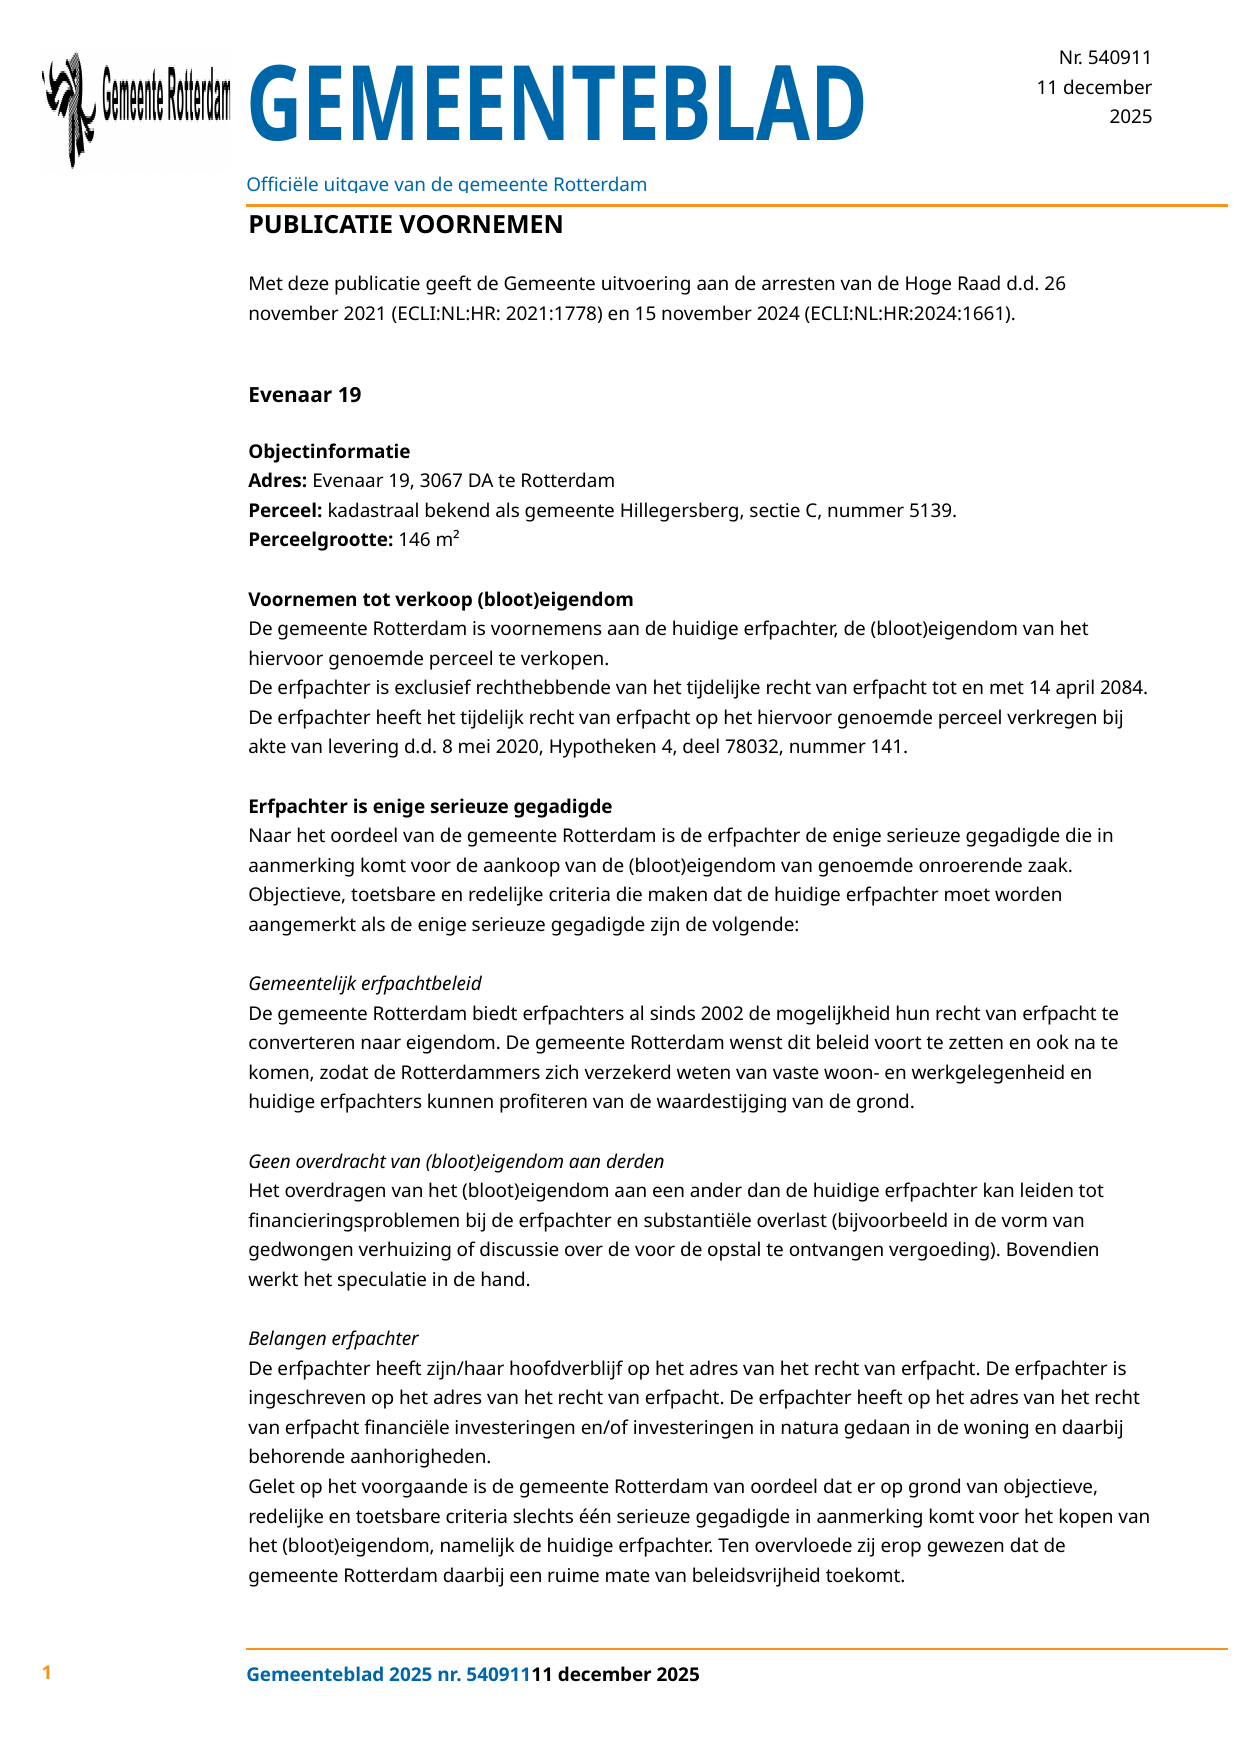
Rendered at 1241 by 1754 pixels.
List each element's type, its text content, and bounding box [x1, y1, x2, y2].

text Met deze publicatie geeft de Gemeente uitvoering aan de arresten van de Hoge Raad d.d. 26 november 2021 (ECLI:NL:HR: 2021:1778) en 15 november 2024 (ECLI:NL:HR:2024:1661). [248, 270, 1152, 326]
text Objectieve, toetsbare en redelijke criteria die maken dat de huidige erfpachter moet worden aangemerkt als de enige serieuze gegadigde zijn de volgende: [248, 882, 1152, 937]
text Gemeentelijk erfpachtbeleid [248, 970, 1152, 996]
text Perceelgrootte: 146 m² [248, 527, 1152, 552]
text Erfpachter is enige serieuze gegadigde [248, 793, 1152, 819]
text Gelet op het voorgaande is de gemeente Rotterdam van oordeel dat er op grond van objectieve, redelijke en toetsbare criteria slechts één serieuze gegadigde in aanmerking komt voor het kopen van het (bloot)eigendom, namelijk de huidige erfpachter. Ten overvloede zij erop gewezen dat de gemeente Rotterdam daarbij een ruime mate van beleidsvrijheid toekomt. [248, 1473, 1152, 1588]
text Belangen erfpachter [248, 1325, 1152, 1351]
text De gemeente Rotterdam is voornemens aan de huidige erfpachter, de (bloot)eigendom van het hiervoor genoemde perceel te verkopen. [248, 615, 1152, 671]
text PUBLICATIE VOORNEMEN [248, 207, 1152, 241]
text Geen overdracht van (bloot)eigendom aan derden [248, 1148, 1152, 1174]
picture [41, 47, 231, 172]
text De gemeente Rotterdam biedt erfpachters al sinds 2002 de mogelijkheid hun recht van erfpacht te converteren naar eigendom. De gemeente Rotterdam wenst dit beleid voort te zetten en ook na te komen, zodat de Rotterdammers zich verzekerd weten van vaste woon- en werkgelegenheid en huidige erfpachters kunnen profiteren van de waardestijging van de grond. [248, 1000, 1152, 1114]
text Voornemen tot verkoop (bloot)eigendom [248, 586, 1152, 612]
text Perceel: kadastraal bekend als gemeente Hillegersberg, sectie C, nummer 5139. [248, 497, 1152, 523]
text Het overdragen van het (bloot)eigendom aan een ander dan de huidige erfpachter kan leiden tot financieringsproblemen bij de erfpachter en substantiële overlast (bijvoorbeeld in de vorm van gedwongen verhuizing of discussie over de voor de opstal te ontvangen vergoeding). Bovendien werkt het speculatie in de hand. [248, 1177, 1152, 1292]
text De erfpachter heeft zijn/haar hoofdverblijf op het adres van het recht van erfpacht. De erfpachter is ingeschreven op het adres van het recht van erfpacht. De erfpachter heeft op het adres van het recht van erfpacht financiële investeringen en/of investeringen in natura gedaan in de woning en daarbij behorende aanhorigheden. [248, 1355, 1152, 1469]
text Evenaar 19 [248, 380, 1152, 408]
text Objectinformatie [248, 438, 1152, 464]
text Adres: Evenaar 19, 3067 DA te Rotterdam [248, 467, 1152, 493]
text Naar het oordeel van de gemeente Rotterdam is de erfpachter de enige serieuze gegadigde die in aanmerking komt voor de aankoop van de (bloot)eigendom van genoemde onroerende zaak. [248, 822, 1152, 878]
text De erfpachter is exclusief rechthebbende van het tijdelijke recht van erfpacht tot en met 14 april 2084. De erfpachter heeft het tijdelijk recht van erfpacht op het hiervoor genoemde perceel verkregen bij akte van levering d.d. 8 mei 2020, Hypotheken 4, deel 78032, nummer 141. [248, 674, 1152, 759]
